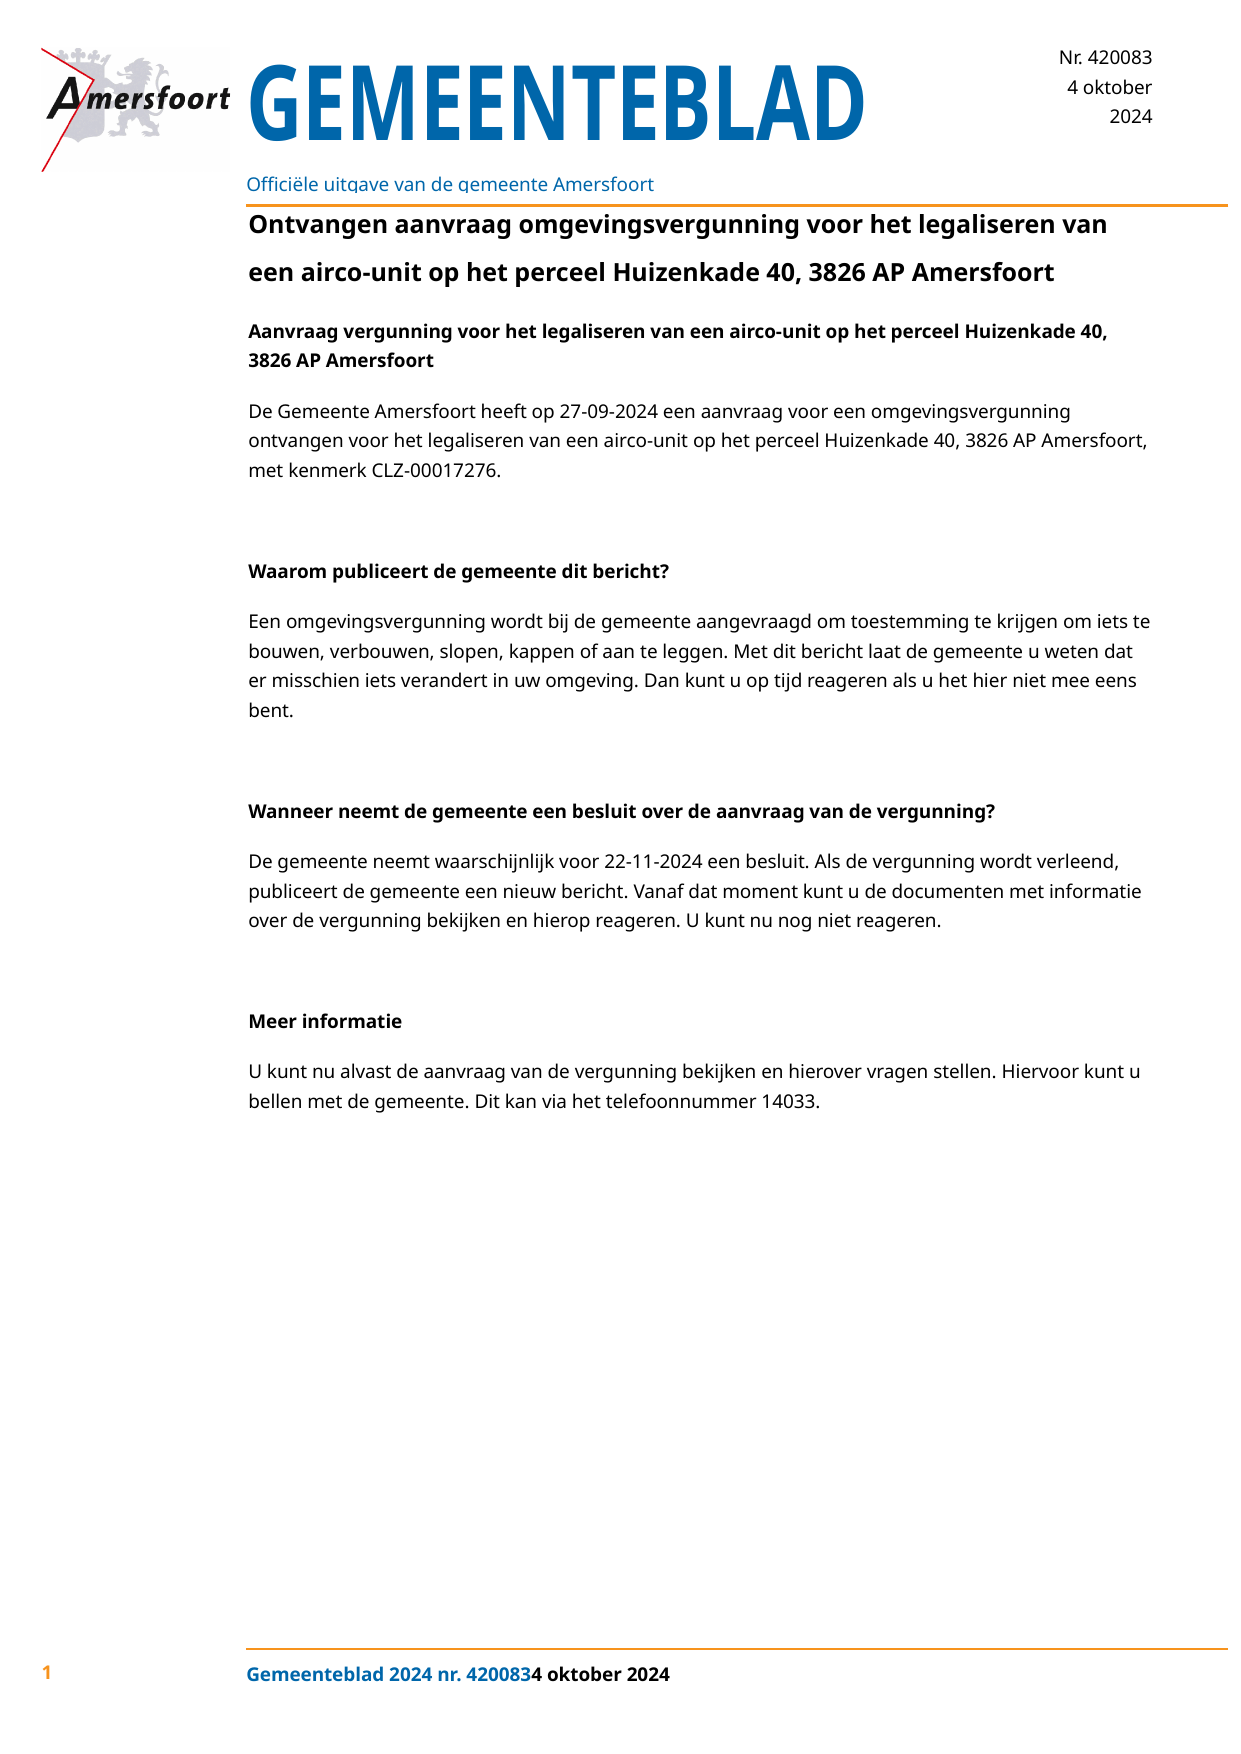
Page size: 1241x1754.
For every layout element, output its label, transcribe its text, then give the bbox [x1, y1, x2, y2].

text De Gemeente Amersfoort heeft op 27-09-2024 een aanvraag voor een omgevingsvergunning ontvangen voor het legaliseren van een airco-unit op het perceel Huizenkade 40, 3826 AP Amersfoort, met kenmerk CLZ-00017276. [248, 398, 1152, 483]
text Aanvraag vergunning voor het legaliseren van een airco-unit op het perceel Huizenkade 40, 3826 AP Amersfoort [248, 318, 1152, 373]
text U kunt nu alvast de aanvraag van de vergunning bekijken en hierover vragen stellen. Hiervoor kunt u bellen met de gemeente. Dit kan via het telefoonnummer 14033. [248, 1059, 1152, 1114]
text Ontvangen aanvraag omgevingsvergunning voor het legaliseren van een airco-unit op het perceel Huizenkade 40, 3826 AP Amersfoort [248, 207, 1152, 288]
text De gemeente neemt waarschijnlijk voor 22-11-2024 een besluit. Als de vergunning wordt verleend, publiceert de gemeente een nieuw bericht. Vanaf dat moment kunt u de documenten met informatie over de vergunning bekijken en hierop reageren. U kunt nu nog niet reageren. [248, 848, 1152, 933]
picture [41, 47, 231, 172]
text Wanneer neemt de gemeente een besluit over de aanvraag van de vergunning? [248, 798, 1152, 824]
text Een omgevingsvergunning wordt bij de gemeente aangevraagd om toestemming te krijgen om iets te bouwen, verbouwen, slopen, kappen of aan te leggen. Met dit bericht laat de gemeente u weten dat er misschien iets verandert in uw omgeving. Dan kunt u op tijd reageren als u het hier niet mee eens bent. [248, 608, 1152, 723]
text Waarom publiceert de gemeente dit bericht? [248, 558, 1152, 584]
text Meer informatie [248, 1008, 1152, 1034]
